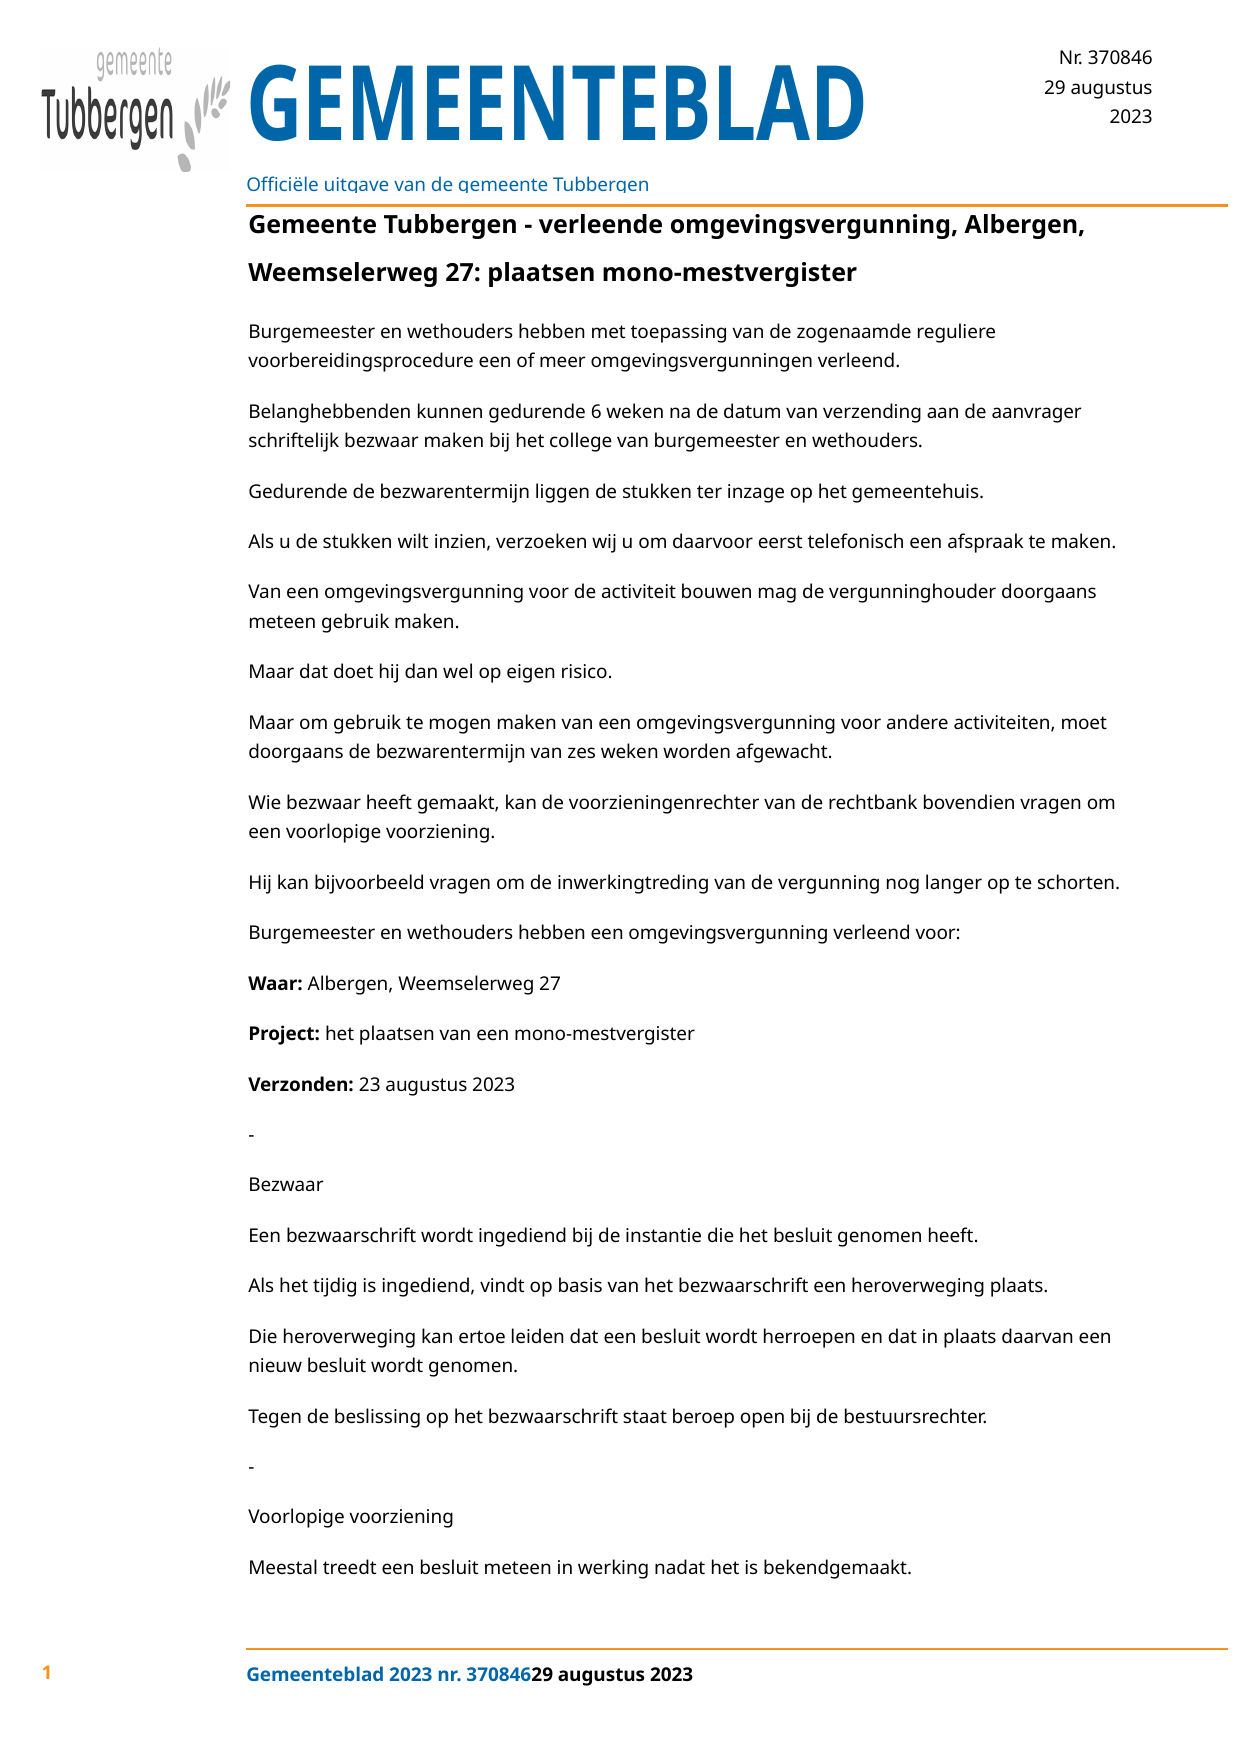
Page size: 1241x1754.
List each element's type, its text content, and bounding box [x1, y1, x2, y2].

text - [248, 1121, 1152, 1147]
text Maar dat doet hij dan wel op eigen risico. [248, 659, 1152, 684]
text Bezwaar [248, 1172, 1152, 1197]
text Voorlopige voorziening [248, 1504, 1152, 1529]
text Tegen de beslissing op het bezwaarschrift staat beroep open bij de bestuursrechter. [248, 1403, 1152, 1429]
text - [248, 1453, 1152, 1479]
text Gedurende de bezwarentermijn liggen de stukken ter inzage op het gemeentehuis. [248, 478, 1152, 504]
text Als het tijdig is ingediend, vindt op basis van het bezwaarschrift een heroverweging plaats. [248, 1272, 1152, 1298]
text Maar om gebruik te mogen maken van een omgevingsvergunning voor andere activiteiten, moet doorgaans de bezwarentermijn van zes weken worden afgewacht. [248, 709, 1152, 764]
picture [41, 47, 231, 172]
text Die heroverweging kan ertoe leiden dat een besluit wordt herroepen en dat in plaats daarvan een nieuw besluit wordt genomen. [248, 1323, 1152, 1378]
text Verzonden: 23 augustus 2023 [248, 1071, 1152, 1097]
text Meestal treedt een besluit meteen in werking nadat het is bekendgemaakt. [248, 1554, 1152, 1580]
text Burgemeester en wethouders hebben een omgevingsvergunning verleend voor: [248, 919, 1152, 945]
text Gemeente Tubbergen - verleende omgevingsvergunning, Albergen, Weemselerweg 27: plaatsen mono-mestvergister [248, 207, 1152, 288]
text Van een omgevingsvergunning voor de activiteit bouwen mag de vergunninghouder doorgaans meteen gebruik maken. [248, 579, 1152, 634]
text Belanghebbenden kunnen gedurende 6 weken na de datum van verzending aan de aanvrager schriftelijk bezwaar maken bij het college van burgemeester en wethouders. [248, 398, 1152, 453]
text Project: het plaatsen van een mono-mestvergister [248, 1020, 1152, 1046]
text Burgemeester en wethouders hebben met toepassing van de zogenaamde reguliere voorbereidingsprocedure een of meer omgevingsvergunningen verleend. [248, 318, 1152, 373]
text Wie bezwaar heeft gemaakt, kan de voorzieningenrechter van de rechtbank bovendien vragen om een voorlopige voorziening. [248, 789, 1152, 844]
text Waar: Albergen, Weemselerweg 27 [248, 970, 1152, 996]
text Hij kan bijvoorbeeld vragen om de inwerkingtreding van de vergunning nog langer op te schorten. [248, 869, 1152, 895]
text Een bezwaarschrift wordt ingediend bij de instantie die het besluit genomen heeft. [248, 1222, 1152, 1248]
text Als u de stukken wilt inzien, verzoeken wij u om daarvoor eerst telefonisch een afspraak te maken. [248, 528, 1152, 554]
